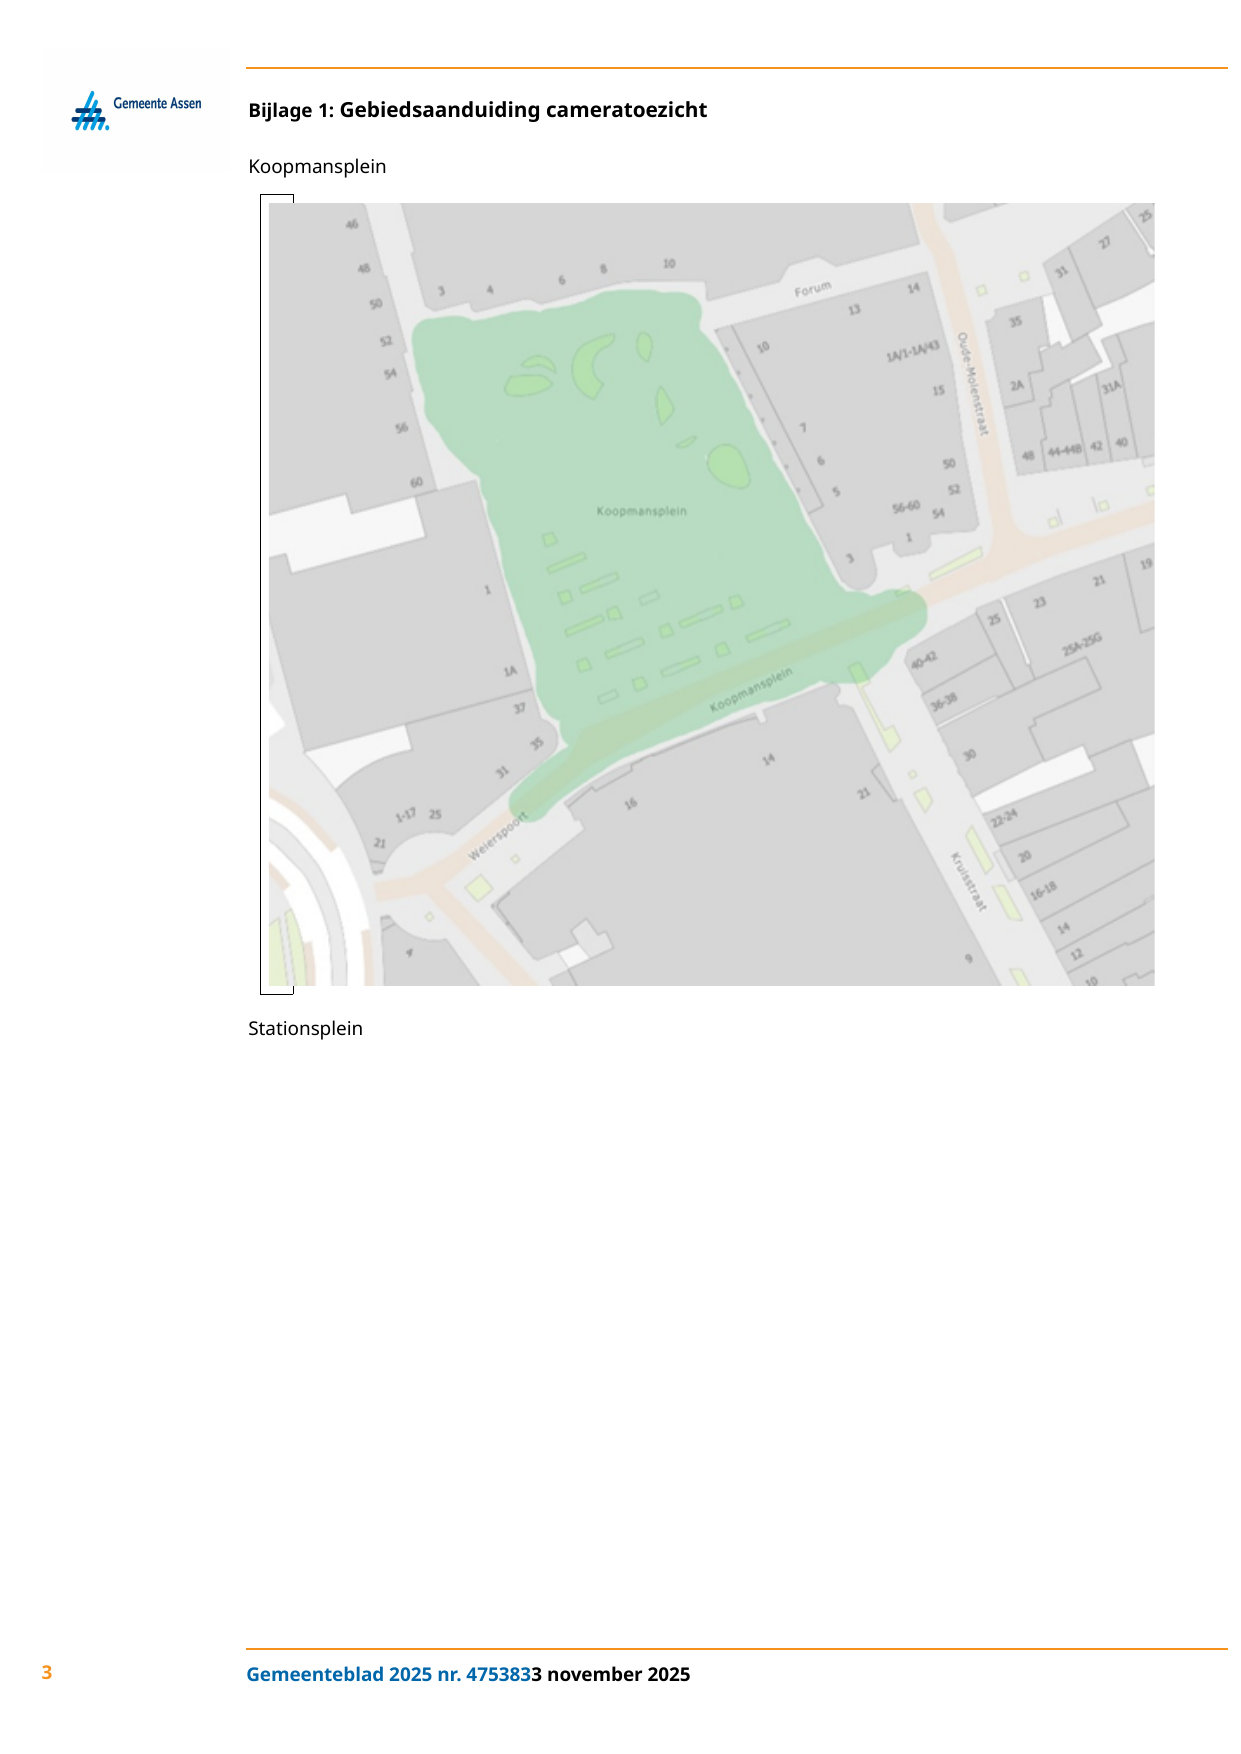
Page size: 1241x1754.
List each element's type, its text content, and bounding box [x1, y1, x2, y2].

picture [41, 47, 231, 172]
picture [268, 203, 1155, 986]
text Bijlage 1: Gebiedsaanduiding cameratoezicht [248, 95, 1152, 123]
text Stationsplein [248, 1016, 1152, 1041]
text Koopmansplein [248, 153, 1152, 179]
